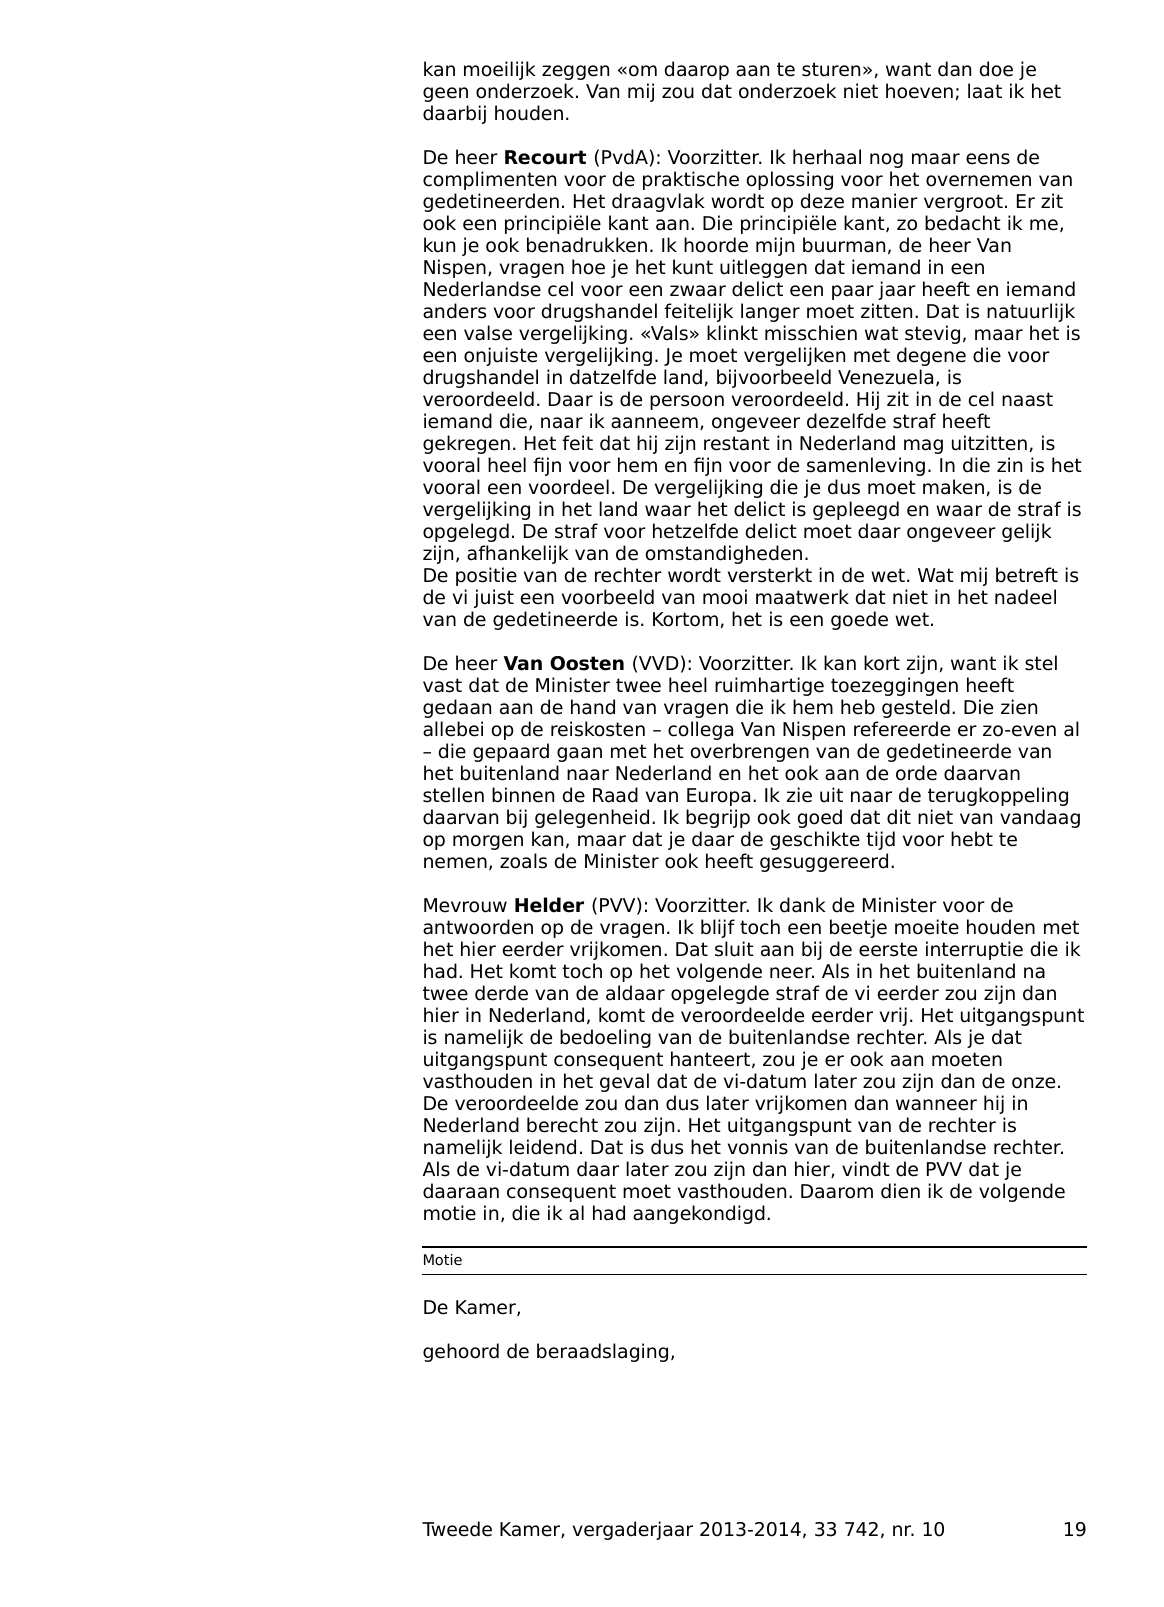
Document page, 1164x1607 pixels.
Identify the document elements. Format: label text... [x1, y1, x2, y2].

text kan moeilijk zeggen «om daarop aan te sturen», want dan doe je geen onderzoek. Van mij zou dat onderzoek niet hoeven; laat ik het daarbij houden. [422, 59, 1087, 125]
text De heer Recourt (PvdA): Voorzitter. Ik herhaal nog maar eens de complimenten voor de praktische oplossing voor het overnemen van gedetineerden. Het draagvlak wordt op deze manier vergroot. Er zit ook een principiële kant aan. Die principiële kant, zo bedacht ik me, kun je ook benadrukken. Ik hoorde mijn buurman, de heer Van Nispen, vragen hoe je het kunt uitleggen dat iemand in een Nederlandse cel voor een zwaar delict een paar jaar heeft en iemand anders voor drugshandel feitelijk langer moet zitten. Dat is natuurlijk een valse vergelijking. «Vals» klinkt misschien wat stevig, maar het is een onjuiste vergelijking. Je moet vergelijken met degene die voor drugshandel in datzelfde land, bijvoorbeeld Venezuela, is veroordeeld. Daar is de persoon veroordeeld. Hij zit in de cel naast iemand die, naar ik aanneem, ongeveer dezelfde straf heeft gekregen. Het feit dat hij zijn restant in Nederland mag uitzitten, is vooral heel fijn voor hem en fijn voor de samenleving. In die zin is het vooral een voordeel. De vergelijking die je dus moet maken, is de vergelijking in het land waar het delict is gepleegd en waar de straf is opgelegd. De straf voor hetzelfde delict moet daar ongeveer gelijk zijn, afhankelijk van de omstandigheden. [422, 147, 1087, 565]
text De heer Van Oosten (VVD): Voorzitter. Ik kan kort zijn, want ik stel vast dat de Minister twee heel ruimhartige toezeggingen heeft gedaan aan de hand van vragen die ik hem heb gesteld. Die zien allebei op de reiskosten – collega Van Nispen refereerde er zo-even al – die gepaard gaan met het overbrengen van de gedetineerde van het buitenland naar Nederland en het ook aan de orde daarvan stellen binnen de Raad van Europa. Ik zie uit naar de terugkoppeling daarvan bij gelegenheid. Ik begrijp ook goed dat dit niet van vandaag op morgen kan, maar dat je daar de geschikte tijd voor hebt te nemen, zoals de Minister ook heeft gesuggereerd. [422, 653, 1087, 873]
table_header Motie [422, 1248, 1087, 1274]
text De positie van de rechter wordt versterkt in de wet. Wat mij betreft is de vi juist een voorbeeld van mooi maatwerk dat niet in het nadeel van de gedetineerde is. Kortom, het is een goede wet. [422, 565, 1087, 631]
text Mevrouw Helder (PVV): Voorzitter. Ik dank de Minister voor de antwoorden op de vragen. Ik blijf toch een beetje moeite houden met het hier eerder vrijkomen. Dat sluit aan bij de eerste interruptie die ik had. Het komt toch op het volgende neer. Als in het buitenland na twee derde van de aldaar opgelegde straf de vi eerder zou zijn dan hier in Nederland, komt de veroordeelde eerder vrij. Het uitgangspunt is namelijk de bedoeling van de buitenlandse rechter. Als je dat uitgangspunt consequent hanteert, zou je er ook aan moeten vasthouden in het geval dat de vi-datum later zou zijn dan de onze. De veroordeelde zou dan dus later vrijkomen dan wanneer hij in Nederland berecht zou zijn. Het uitgangspunt van de rechter is namelijk leidend. Dat is dus het vonnis van de buitenlandse rechter. Als de vi-datum daar later zou zijn dan hier, vindt de PVV dat je daaraan consequent moet vasthouden. Daarom dien ik de volgende motie in, die ik al had aangekondigd. [422, 895, 1087, 1224]
text gehoord de beraadslaging, [422, 1341, 1087, 1363]
text De Kamer, [422, 1297, 1087, 1319]
